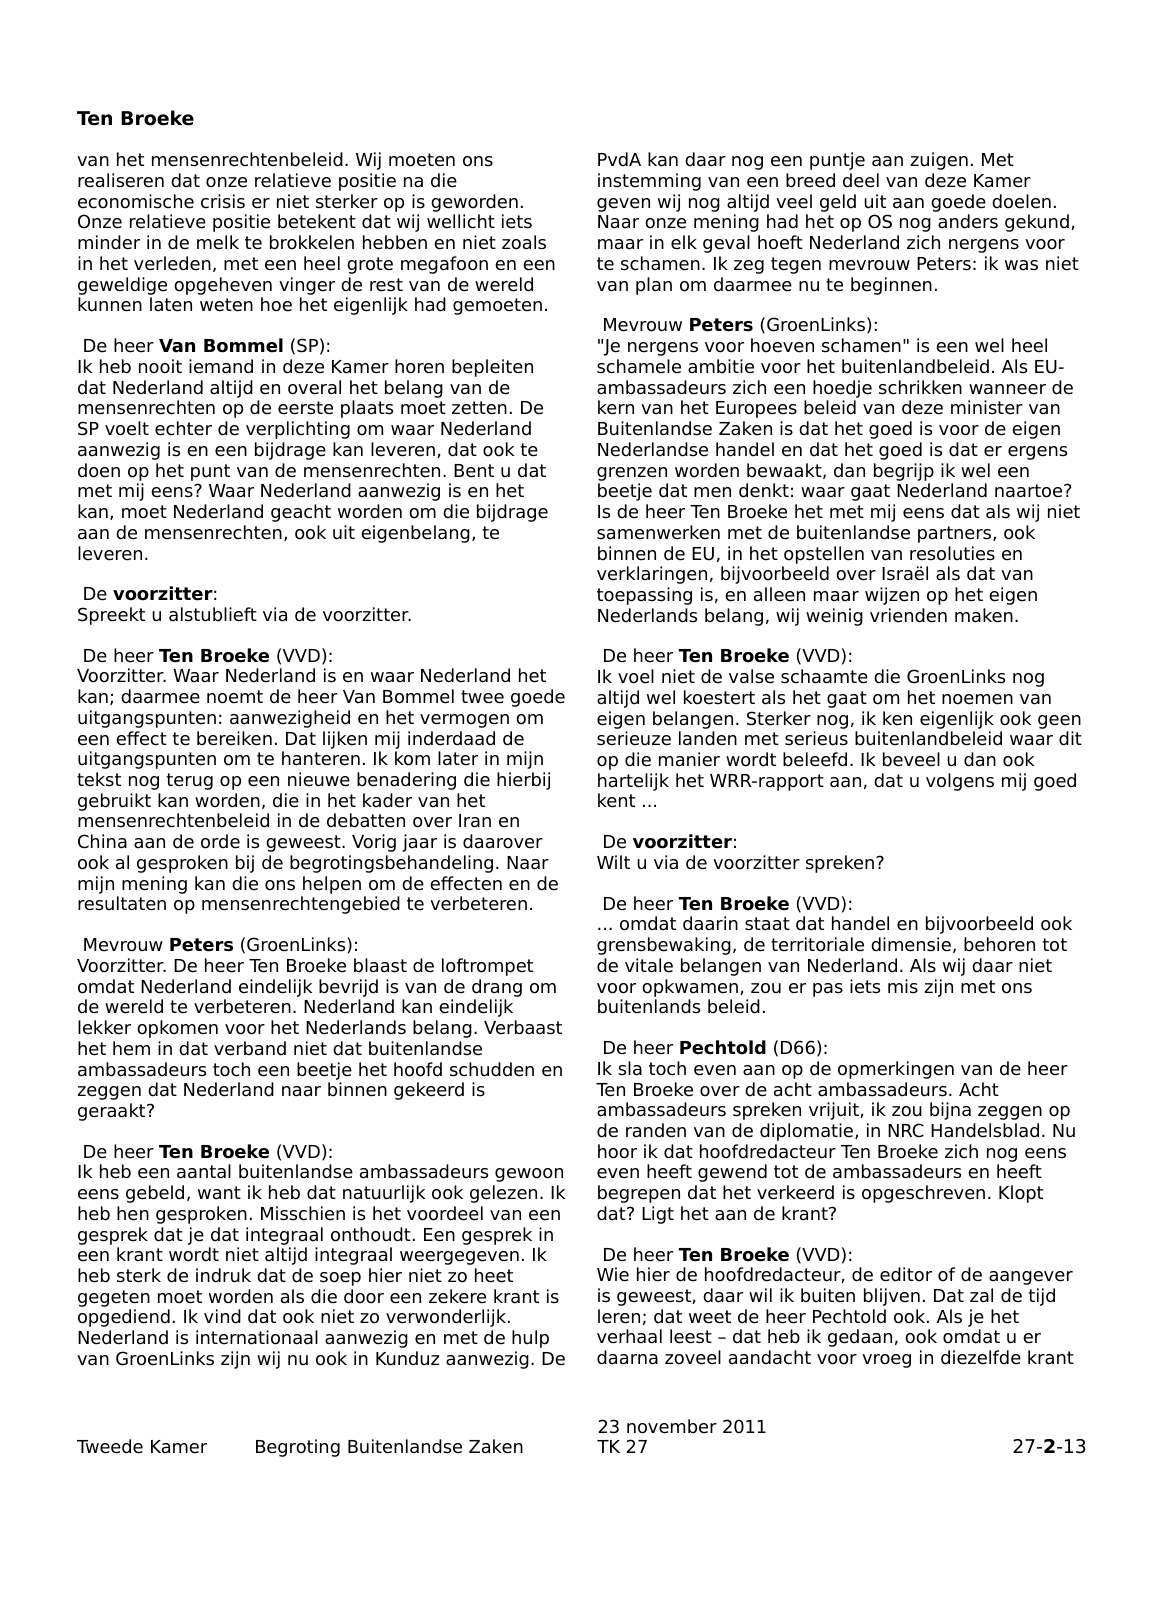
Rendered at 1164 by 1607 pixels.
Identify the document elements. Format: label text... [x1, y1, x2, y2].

text Voorzitter. Waar Nederland is en waar Nederland het kan; daarmee noemt de heer Van Bommel twee goede uitgangspunten: aanwezigheid en het vermogen om een effect te bereiken. Dat lijken mij inderdaad de uitgangspunten om te hanteren. Ik kom later in mijn tekst nog terug op een nieuwe benadering die hierbij gebruikt kan worden, die in het kader van het mensenrechtenbeleid in de debatten over Iran en China aan de orde is geweest. Vorig jaar is daarover ook al gesproken bij de begrotingsbehandeling. Naar mijn mening kan die ons helpen om de effecten en de resultaten op mensenrechtengebied te verbeteren. [77, 666, 567, 915]
text PvdA kan daar nog een puntje aan zuigen. Met instemming van een breed deel van deze Kamer geven wij nog altijd veel geld uit aan goede doelen. Naar onze mening had het op OS nog anders gekund, maar in elk geval hoeft Nederland zich nergens voor te schamen. Ik zeg tegen mevrouw Peters: ik was niet van plan om daarmee nu te beginnen. [596, 150, 1087, 295]
text Spreekt u alstublieft via de voorzitter. [77, 605, 567, 626]
text Mevrouw Peters (GroenLinks): [77, 935, 567, 956]
text Voorzitter. De heer Ten Broeke blaast de loftrompet omdat Nederland eindelijk bevrijd is van de drang om de wereld te verbeteren. Nederland kan eindelijk lekker opkomen voor het Nederlands belang. Verbaast het hem in dat verband niet dat buitenlandse ambassadeurs toch een beetje het hoofd schudden en zeggen dat Nederland naar binnen gekeerd is geraakt? [77, 956, 567, 1122]
text De heer Van Bommel (SP): [77, 336, 567, 357]
text "Je nergens voor hoeven schamen" is een wel heel schamele ambitie voor het buitenlandbeleid. Als EU-ambassadeurs zich een hoedje schrikken wanneer de kern van het Europees beleid van deze minister van Buitenlandse Zaken is dat het goed is voor de eigen Nederlandse handel en dat het goed is dat er ergens grenzen worden bewaakt, dan begrijp ik wel een beetje dat men denkt: waar gaat Nederland naartoe? Is de heer Ten Broeke het met mij eens dat als wij niet samenwerken met de buitenlandse partners, ook binnen de EU, in het opstellen van resoluties en verklaringen, bijvoorbeeld over Israël als dat van toepassing is, en alleen maar wijzen op het eigen Nederlands belang, wij weinig vrienden maken. [596, 336, 1087, 626]
text Ik sla toch even aan op de opmerkingen van de heer Ten Broeke over de acht ambassadeurs. Acht ambassadeurs spreken vrijuit, ik zou bijna zeggen op de randen van de diplomatie, in NRC Handelsblad. Nu hoor ik dat hoofdredacteur Ten Broeke zich nog eens even heeft gewend tot de ambassadeurs en heeft begrepen dat het verkeerd is opgeschreven. Klopt dat? Ligt het aan de krant? [596, 1059, 1087, 1224]
text De heer Ten Broeke (VVD): [596, 893, 1087, 914]
text De heer Ten Broeke (VVD): [77, 646, 567, 666]
text De voorzitter: [596, 832, 1087, 853]
text Ik heb nooit iemand in deze Kamer horen bepleiten dat Nederland altijd en overal het belang van de mensenrechten op de eerste plaats moet zetten. De SP voelt echter de verplichting om waar Nederland aanwezig is en een bijdrage kan leveren, dat ook te doen op het punt van de mensenrechten. Bent u dat met mij eens? Waar Nederland aanwezig is en het kan, moet Nederland geacht worden om die bijdrage aan de mensenrechten, ook uit eigenbelang, te leveren. [77, 357, 567, 564]
text De heer Ten Broeke (VVD): [77, 1142, 567, 1162]
text Mevrouw Peters (GroenLinks): [596, 315, 1087, 336]
text Ik heb een aantal buitenlandse ambassadeurs gewoon eens gebeld, want ik heb dat natuurlijk ook gelezen. Ik heb hen gesproken. Misschien is het voordeel van een gesprek dat je dat integraal onthoudt. Een gesprek in een krant wordt niet altijd integraal weergegeven. Ik heb sterk de indruk dat de soep hier niet zo heet gegeten moet worden als die door een zekere krant is opgediend. Ik vind dat ook niet zo verwonderlijk. Nederland is internationaal aanwezig en met de hulp van GroenLinks zijn wij nu ook in Kunduz aanwezig. De [77, 1162, 567, 1369]
text ... omdat daarin staat dat handel en bijvoorbeeld ook grensbewaking, de territoriale dimensie, behoren tot de vitale belangen van Nederland. Als wij daar niet voor opkwamen, zou er pas iets mis zijn met ons buitenlands beleid. [596, 914, 1087, 1018]
text Wie hier de hoofdredacteur, de editor of de aangever is geweest, daar wil ik buiten blijven. Dat zal de tijd leren; dat weet de heer Pechtold ook. Als je het verhaal leest – dat heb ik gedaan, ook omdat u er daarna zoveel aandacht voor vroeg in diezelfde krant [596, 1265, 1087, 1369]
text De voorzitter: [77, 584, 567, 605]
text De heer Pechtold (D66): [596, 1038, 1087, 1059]
text Wilt u via de voorzitter spreken? [596, 853, 1087, 873]
text van het mensenrechtenbeleid. Wij moeten ons realiseren dat onze relatieve positie na die economische crisis er niet sterker op is geworden. Onze relatieve positie betekent dat wij wellicht iets minder in de melk te brokkelen hebben en niet zoals in het verleden, met een heel grote megafoon en een geweldige opgeheven vinger de rest van de wereld kunnen laten weten hoe het eigenlijk had gemoeten. [77, 150, 567, 316]
text Ik voel niet de valse schaamte die GroenLinks nog altijd wel koestert als het gaat om het noemen van eigen belangen. Sterker nog, ik ken eigenlijk ook geen serieuze landen met serieus buitenlandbeleid waar dit op die manier wordt beleefd. Ik beveel u dan ook hartelijk het WRR-rapport aan, dat u volgens mij goed kent ... [596, 667, 1087, 812]
text De heer Ten Broeke (VVD): [596, 1244, 1087, 1265]
text De heer Ten Broeke (VVD): [596, 646, 1087, 667]
